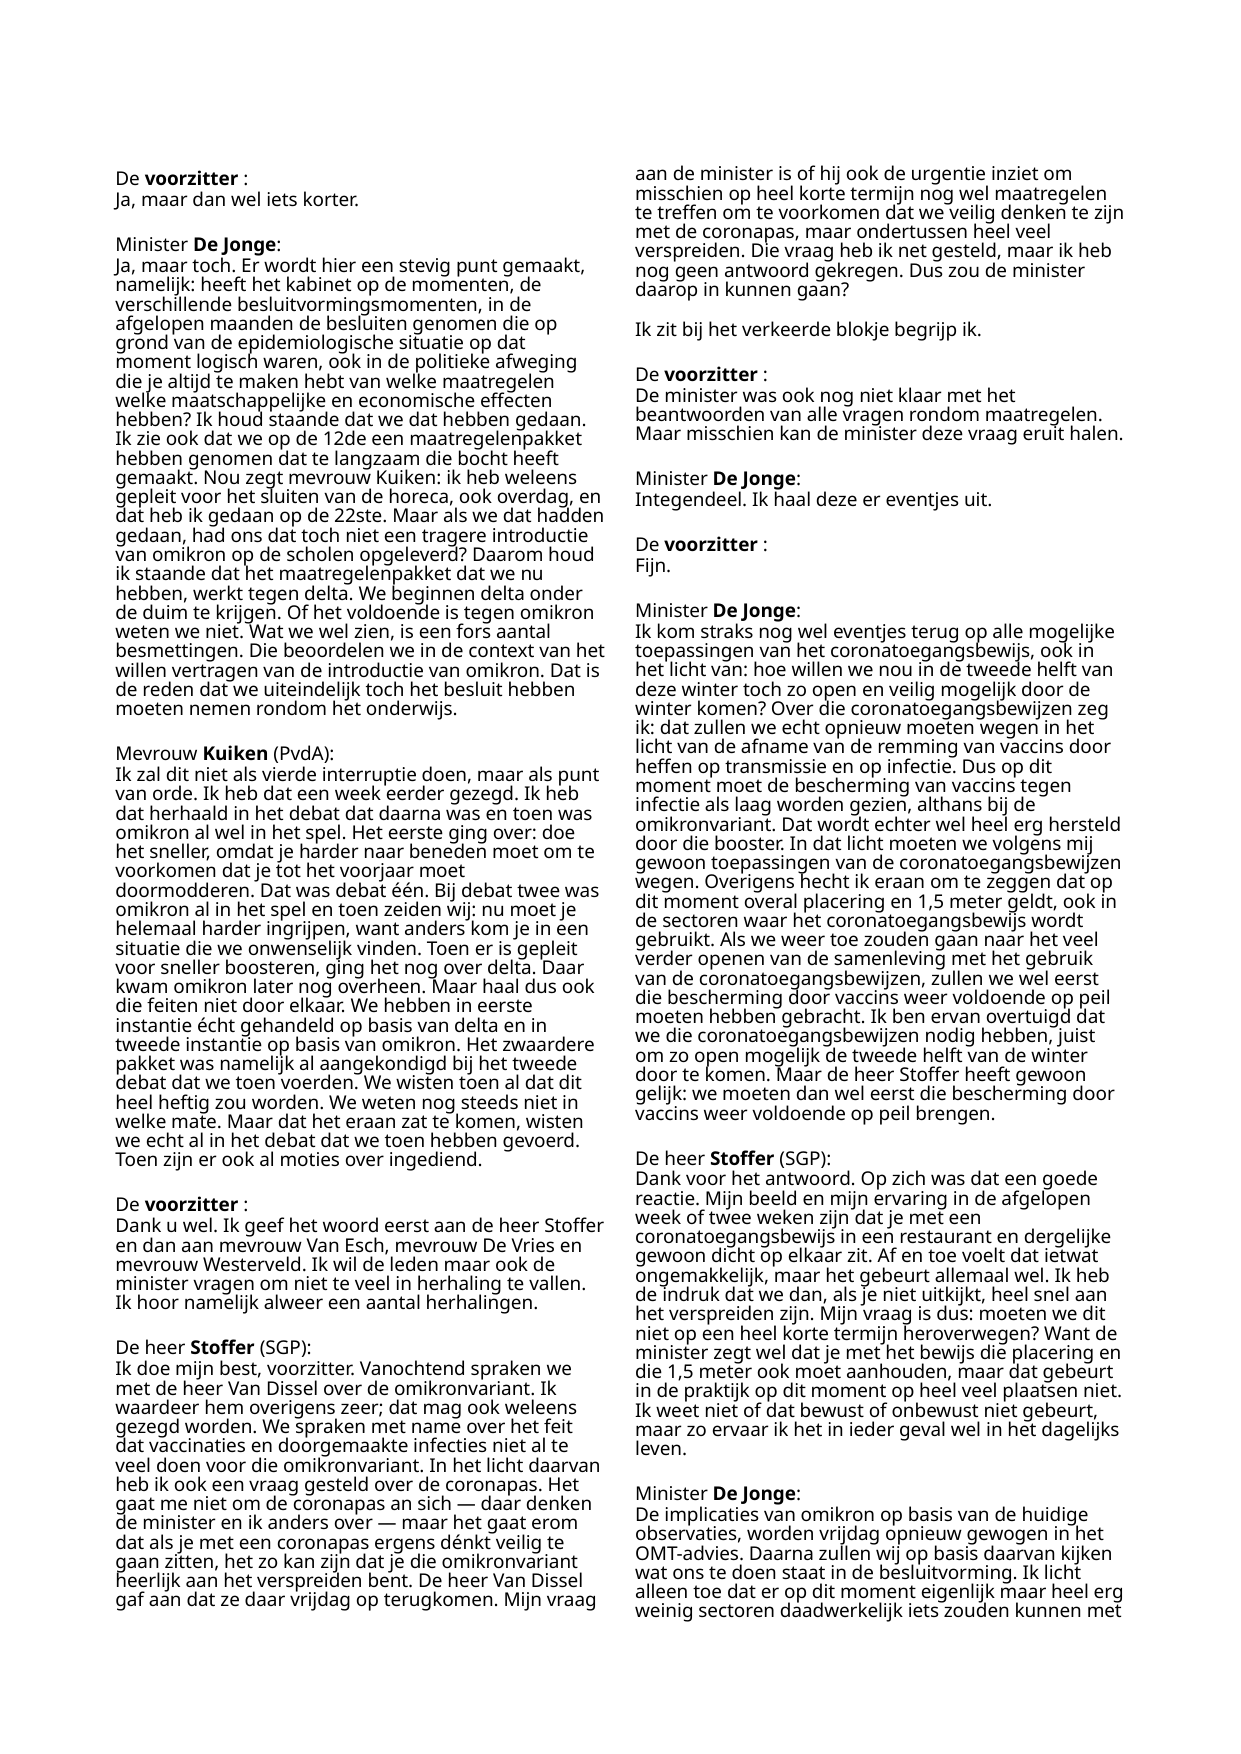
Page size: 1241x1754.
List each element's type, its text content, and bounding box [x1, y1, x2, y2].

text Ja, maar toch. Er wordt hier een stevig punt gemaakt, namelijk: heeft het kabinet op de momenten, de verschillende besluitvormingsmomenten, in de afgelopen maanden de besluiten genomen die op grond van de epidemiologische situatie op dat moment logisch waren, ook in de politieke afweging die je altijd te maken hebt van welke maatregelen welke maatschappelijke en economische effecten hebben? Ik houd staande dat we dat hebben gedaan. Ik zie ook dat we op de 12de een maatregelenpakket hebben genomen dat te langzaam die bocht heeft gemaakt. Nou zegt mevrouw Kuiken: ik heb weleens gepleit voor het sluiten van de horeca, ook overdag, en dat heb ik gedaan op de 22ste. Maar als we dat hadden gedaan, had ons dat toch niet een tragere introductie van omikron op de scholen opgeleverd? Daarom houd ik staande dat het maatregelenpakket dat we nu hebben, werkt tegen delta. We beginnen delta onder de duim te krijgen. Of het voldoende is tegen omikron weten we niet. Wat we wel zien, is een fors aantal besmettingen. Die beoordelen we in de context van het willen vertragen van de introductie van omikron. Dat is de reden dat we uiteindelijk toch het besluit hebben moeten nemen rondom het onderwijs. [115, 257, 605, 719]
text Dank u wel. Ik geef het woord eerst aan de heer Stoffer en dan aan mevrouw Van Esch, mevrouw De Vries en mevrouw Westerveld. Ik wil de leden maar ook de minister vragen om niet te veel in herhaling te vallen. Ik hoor namelijk alweer een aantal herhalingen. [115, 1217, 605, 1314]
text Fijn. [635, 557, 1125, 576]
text De voorzitter : [115, 1192, 605, 1217]
text De implicaties van omikron op basis van de huidige observaties, worden vrijdag opnieuw gewogen in het OMT-advies. Daarna zullen wij op basis daarvan kijken wat ons te doen staat in de besluitvorming. Ik licht alleen toe dat er op dit moment eigenlijk maar heel erg weinig sectoren daadwerkelijk iets zouden kunnen met [635, 1506, 1125, 1622]
text Mevrouw Kuiken (PvdA): [115, 740, 605, 766]
text Minister De Jonge: [635, 597, 1125, 623]
text De voorzitter : [115, 165, 605, 191]
text Ik zit bij het verkeerde blokje begrijp ik. [635, 321, 1125, 340]
text Ik doe mijn best, voorzitter. Vanochtend spraken we met de heer Van Dissel over de omikronvariant. Ik waardeer hem overigens zeer; dat mag ook weleens gezegd worden. We spraken met name over het feit dat vaccinaties en doorgemaakte infecties niet al te veel doen voor die omikronvariant. In het licht daarvan heb ik ook een vraag gesteld over de coronapas. Het gaat me niet om de coronapas an sich — daar denken de minister en ik anders over — maar het gaat erom dat als je met een coronapas ergens dénkt veilig te gaan zitten, het zo kan zijn dat je die omikronvariant heerlijk aan het verspreiden bent. De heer Van Dissel gaf aan dat ze daar vrijdag op terugkomen. Mijn vraag [115, 1360, 605, 1611]
text De heer Stoffer (SGP): [115, 1334, 605, 1360]
text De minister was ook nog niet klaar met het beantwoorden van alle vragen rondom maatregelen. Maar misschien kan de minister deze vraag eruit halen. [635, 387, 1125, 444]
text Ik kom straks nog wel eventjes terug op alle mogelijke toepassingen van het coronatoegangsbewijs, ook in het licht van: hoe willen we nou in de tweede helft van deze winter toch zo open en veilig mogelijk door de winter komen? Over die coronatoegangsbewijzen zeg ik: dat zullen we echt opnieuw moeten wegen in het licht van de afname van de remming van vaccins door heffen op transmissie en op infectie. Dus op dit moment moet de bescherming van vaccins tegen infectie als laag worden gezien, althans bij de omikronvariant. Dat wordt echter wel heel erg hersteld door die booster. In dat licht moeten we volgens mij gewoon toepassingen van de coronatoegangsbewijzen wegen. Overigens hecht ik eraan om te zeggen dat op dit moment overal placering en 1,5 meter geldt, ook in de sectoren waar het coronatoegangsbewijs wordt gebruikt. Als we weer toe zouden gaan naar het veel verder openen van de samenleving met het gebruik van de coronatoegangsbewijzen, zullen we wel eerst die bescherming door vaccins weer voldoende op peil moeten hebben gebracht. Ik ben ervan overtuigd dat we die coronatoegangsbewijzen nodig hebben, juist om zo open mogelijk de tweede helft van de winter door te komen. Maar de heer Stoffer heeft gewoon gelijk: we moeten dan wel eerst die bescherming door vaccins weer voldoende op peil brengen. [635, 623, 1125, 1124]
text aan de minister is of hij ook de urgentie inziet om misschien op heel korte termijn nog wel maatregelen te treffen om te voorkomen dat we veilig denken te zijn met de coronapas, maar ondertussen heel veel verspreiden. Die vraag heb ik net gesteld, maar ik heb nog geen antwoord gekregen. Dus zou de minister daarop in kunnen gaan? [635, 165, 1125, 300]
text Minister De Jonge: [115, 231, 605, 257]
text De voorzitter : [635, 531, 1125, 557]
text Minister De Jonge: [635, 1480, 1125, 1506]
text De heer Stoffer (SGP): [635, 1145, 1125, 1170]
text Integendeel. Ik haal deze er eventjes uit. [635, 491, 1125, 510]
text Minister De Jonge: [635, 465, 1125, 491]
text De voorzitter : [635, 361, 1125, 387]
text Ik zal dit niet als vierde interruptie doen, maar als punt van orde. Ik heb dat een week eerder gezegd. Ik heb dat herhaald in het debat dat daarna was en toen was omikron al wel in het spel. Het eerste ging over: doe het sneller, omdat je harder naar beneden moet om te voorkomen dat je tot het voorjaar moet doormodderen. Dat was debat één. Bij debat twee was omikron al in het spel en toen zeiden wij: nu moet je helemaal harder ingrijpen, want anders kom je in een situatie die we onwenselijk vinden. Toen er is gepleit voor sneller boosteren, ging het nog over delta. Daar kwam omikron later nog overheen. Maar haal dus ook die feiten niet door elkaar. We hebben in eerste instantie écht gehandeld op basis van delta en in tweede instantie op basis van omikron. Het zwaardere pakket was namelijk al aangekondigd bij het tweede debat dat we toen voerden. We wisten toen al dat dit heel heftig zou worden. We weten nog steeds niet in welke mate. Maar dat het eraan zat te komen, wisten we echt al in het debat dat we toen hebben gevoerd. Toen zijn er ook al moties over ingediend. [115, 766, 605, 1171]
text Ja, maar dan wel iets korter. [115, 191, 605, 210]
text Dank voor het antwoord. Op zich was dat een goede reactie. Mijn beeld en mijn ervaring in de afgelopen week of twee weken zijn dat je met een coronatoegangsbewijs in een restaurant en dergelijke gewoon dicht op elkaar zit. Af en toe voelt dat ietwat ongemakkelijk, maar het gebeurt allemaal wel. Ik heb de indruk dat we dan, als je niet uitkijkt, heel snel aan het verspreiden zijn. Mijn vraag is dus: moeten we dit niet op een heel korte termijn heroverwegen? Want de minister zegt wel dat je met het bewijs die placering en die 1,5 meter ook moet aanhouden, maar dat gebeurt in de praktijk op dit moment op heel veel plaatsen niet. Ik weet niet of dat bewust of onbewust niet gebeurt, maar zo ervaar ik het in ieder geval wel in het dagelijks leven. [635, 1170, 1125, 1459]
